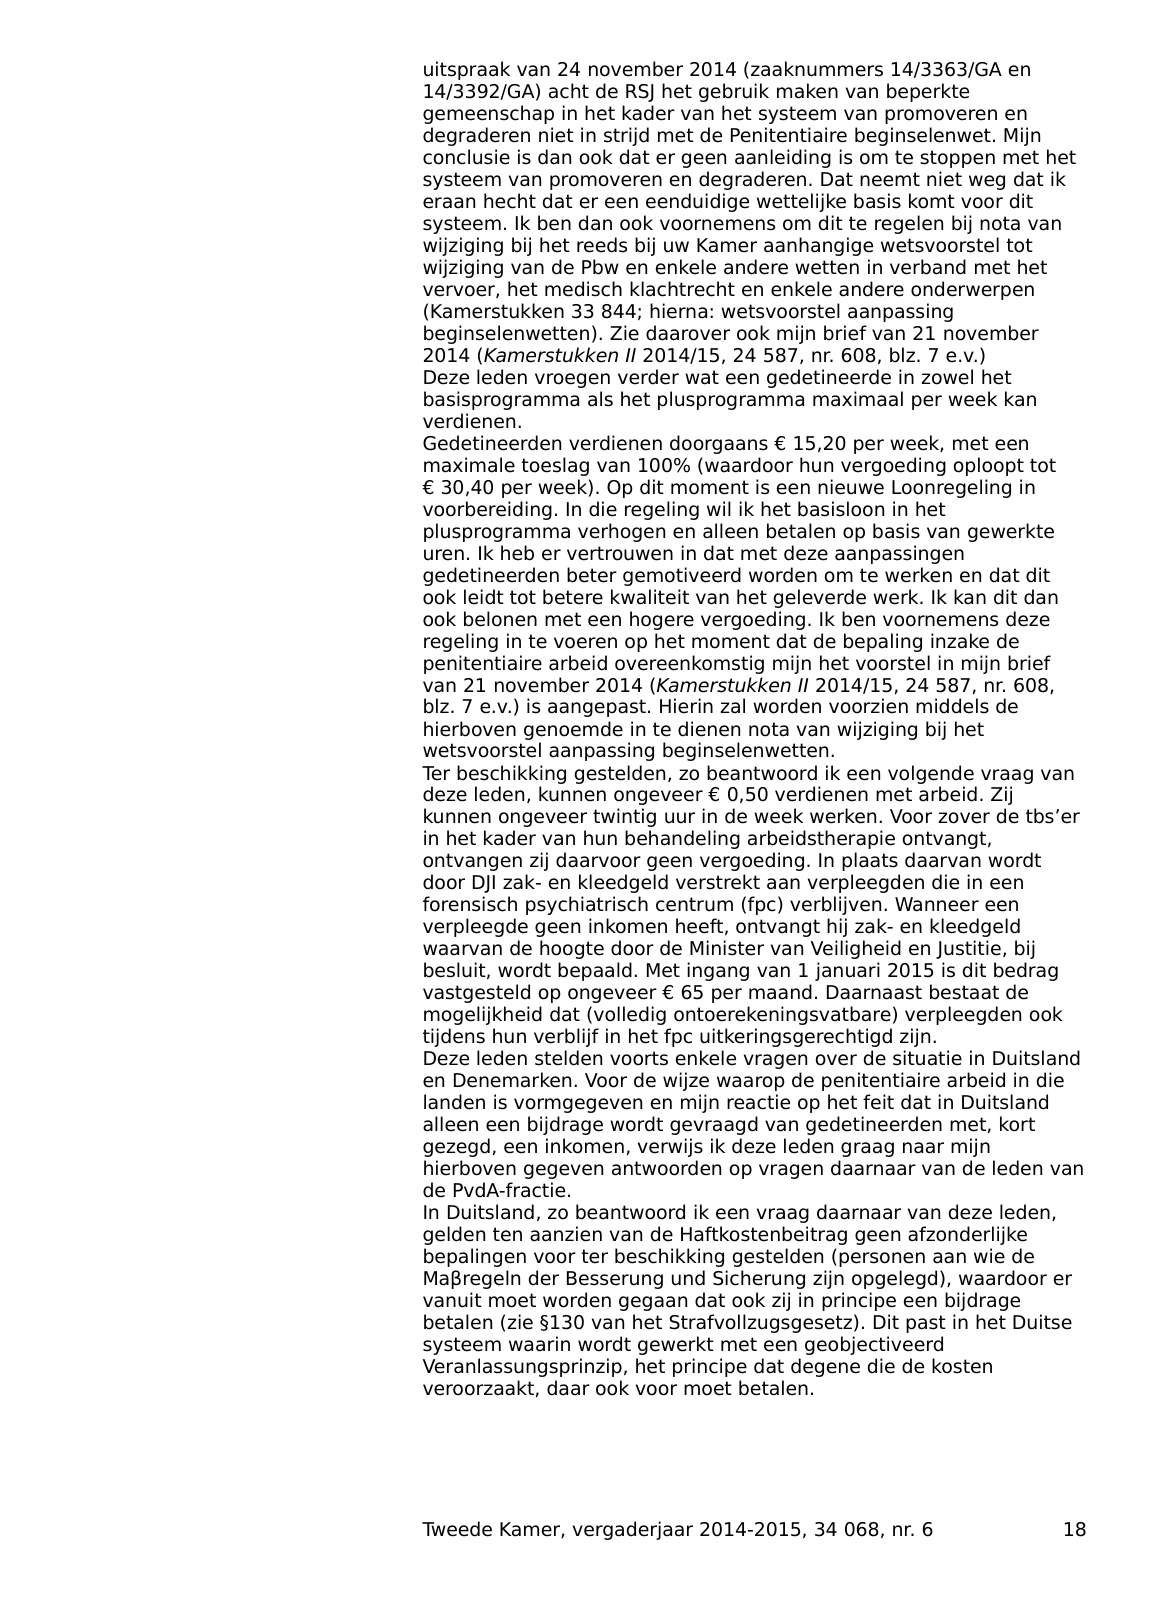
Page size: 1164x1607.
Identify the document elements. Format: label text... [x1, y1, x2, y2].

text Deze leden vroegen verder wat een gedetineerde in zowel het basisprogramma als het plusprogramma maximaal per week kan verdienen. [422, 367, 1087, 433]
text In Duitsland, zo beantwoord ik een vraag daarnaar van deze leden, gelden ten aanzien van de Haftkostenbeitrag geen afzonderlijke bepalingen voor ter beschikking gestelden (personen aan wie de Maβregeln der Besserung und Sicherung zijn opgelegd), waardoor er vanuit moet worden gegaan dat ook zij in principe een bijdrage betalen (zie §130 van het Strafvollzugsgesetz). Dit past in het Duitse systeem waarin wordt gewerkt met een geobjectiveerd Veranlassungsprinzip, het principe dat degene die de kosten veroorzaakt, daar ook voor moet betalen. [422, 1202, 1087, 1400]
text uitspraak van 24 november 2014 (zaaknummers 14/3363/GA en 14/3392/GA) acht de RSJ het gebruik maken van beperkte gemeenschap in het kader van het systeem van promoveren en degraderen niet in strijd met de Penitentiaire beginselenwet. Mijn conclusie is dan ook dat er geen aanleiding is om te stoppen met het systeem van promoveren en degraderen. Dat neemt niet weg dat ik eraan hecht dat er een eenduidige wettelijke basis komt voor dit systeem. Ik ben dan ook voornemens om dit te regelen bij nota van wijziging bij het reeds bij uw Kamer aanhangige wetsvoorstel tot wijziging van de Pbw en enkele andere wetten in verband met het vervoer, het medisch klachtrecht en enkele andere onderwerpen (Kamerstukken 33 844; hierna: wetsvoorstel aanpassing beginselenwetten). Zie daarover ook mijn brief van 21 november 2014 (Kamerstukken II 2014/15, 24 587, nr. 608, blz. 7 e.v.) [422, 59, 1087, 367]
text Deze leden stelden voorts enkele vragen over de situatie in Duitsland en Denemarken. Voor de wijze waarop de penitentiaire arbeid in die landen is vormgegeven en mijn reactie op het feit dat in Duitsland alleen een bijdrage wordt gevraagd van gedetineerden met, kort gezegd, een inkomen, verwijs ik deze leden graag naar mijn hierboven gegeven antwoorden op vragen daarnaar van de leden van de PvdA-fractie. [422, 1048, 1087, 1202]
text Gedetineerden verdienen doorgaans € 15,20 per week, met een maximale toeslag van 100% (waardoor hun vergoeding oploopt tot € 30,40 per week). Op dit moment is een nieuwe Loonregeling in voorbereiding. In die regeling wil ik het basisloon in het plusprogramma verhogen en alleen betalen op basis van gewerkte uren. Ik heb er vertrouwen in dat met deze aanpassingen gedetineerden beter gemotiveerd worden om te werken en dat dit ook leidt tot betere kwaliteit van het geleverde werk. Ik kan dit dan ook belonen met een hogere vergoeding. Ik ben voornemens deze regeling in te voeren op het moment dat de bepaling inzake de penitentiaire arbeid overeenkomstig mijn het voorstel in mijn brief van 21 november 2014 (Kamerstukken II 2014/15, 24 587, nr. 608, blz. 7 e.v.) is aangepast. Hierin zal worden voorzien middels de hierboven genoemde in te dienen nota van wijziging bij het wetsvoorstel aanpassing beginselenwetten. [422, 433, 1087, 762]
text Ter beschikking gestelden, zo beantwoord ik een volgende vraag van deze leden, kunnen ongeveer € 0,50 verdienen met arbeid. Zij kunnen ongeveer twintig uur in de week werken. Voor zover de tbs’er in het kader van hun behandeling arbeidstherapie ontvangt, ontvangen zij daarvoor geen vergoeding. In plaats daarvan wordt door DJI zak- en kleedgeld verstrekt aan verpleegden die in een forensisch psychiatrisch centrum (fpc) verblijven. Wanneer een verpleegde geen inkomen heeft, ontvangt hij zak- en kleedgeld waarvan de hoogte door de Minister van Veiligheid en Justitie, bij besluit, wordt bepaald. Met ingang van 1 januari 2015 is dit bedrag vastgesteld op ongeveer € 65 per maand. Daarnaast bestaat de mogelijkheid dat (volledig ontoerekeningsvatbare) verpleegden ook tijdens hun verblijf in het fpc uitkeringsgerechtigd zijn. [422, 762, 1087, 1048]
